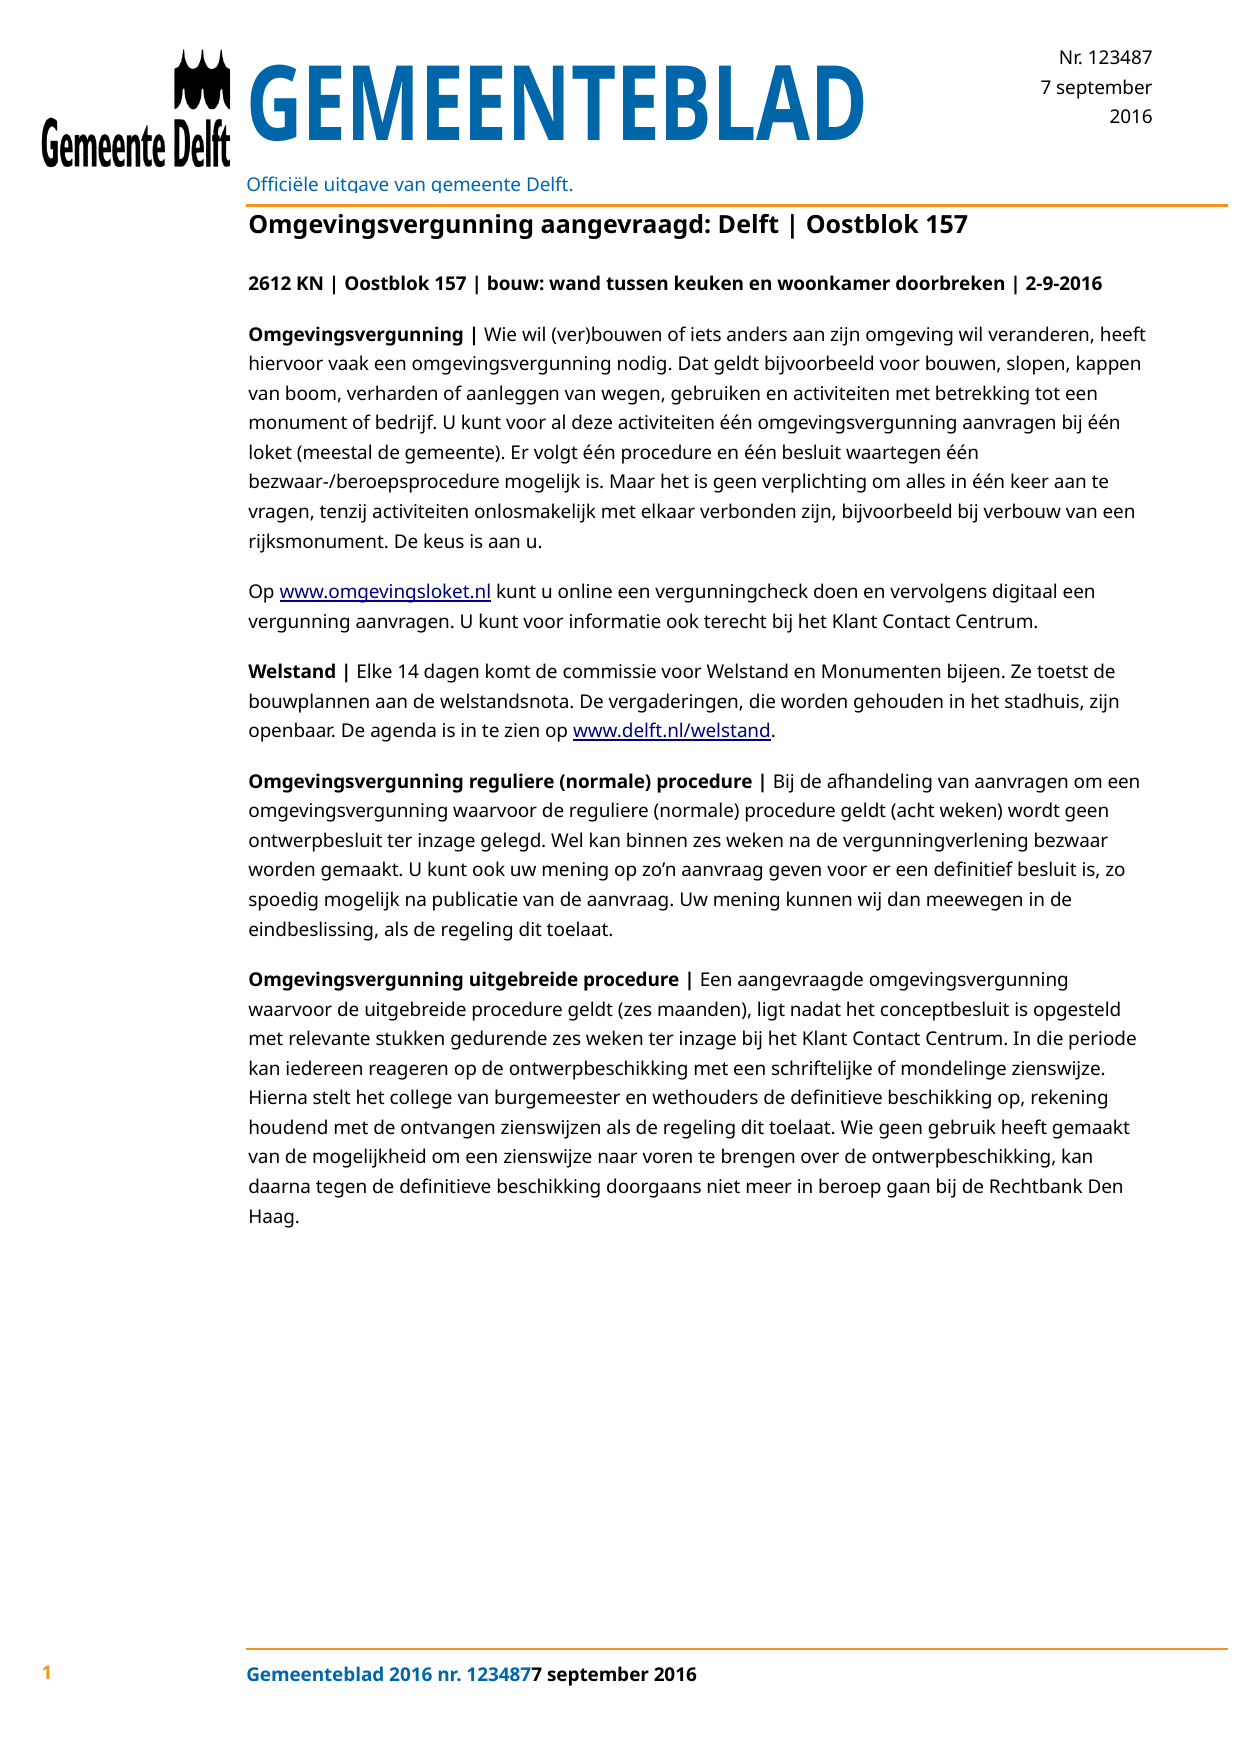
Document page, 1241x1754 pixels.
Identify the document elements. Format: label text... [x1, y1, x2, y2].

text Omgevingsvergunning reguliere (normale) procedure | Bij de afhandeling van aanvragen om een omgevingsvergunning waarvoor de reguliere (normale) procedure geldt (acht weken) wordt geen ontwerpbesluit ter inzage gelegd. Wel kan binnen zes weken na de vergunningverlening bezwaar worden gemaakt. U kunt ook uw mening op zo’n aanvraag geven voor er een definitief besluit is, zo spoedig mogelijk na publicatie van de aanvraag. Uw mening kunnen wij dan meewegen in de eindbeslissing, als de regeling dit toelaat. [248, 768, 1152, 941]
text 2612 KN | Oostblok 157 | bouw: wand tussen keuken en woonkamer doorbreken | 2-9-2016 [248, 270, 1152, 296]
text Welstand | Elke 14 dagen komt de commissie voor Welstand en Monumenten bijeen. Ze toetst de bouwplannen aan de welstandsnota. De vergaderingen, die worden gehouden in het stadhuis, zijn openbaar. De agenda is in te zien op www.delft.nl/welstand. [248, 658, 1152, 743]
text Omgevingsvergunning aangevraagd: Delft | Oostblok 157 [248, 207, 1152, 241]
picture [41, 47, 231, 172]
text Omgevingsvergunning uitgebreide procedure | Een aangevraagde omgevingsvergunning waarvoor de uitgebreide procedure geldt (zes maanden), ligt nadat het conceptbesluit is opgesteld met relevante stukken gedurende zes weken ter inzage bij het Klant Contact Centrum. In die periode kan iedereen reageren op de ontwerpbeschikking met een schriftelijke of mondelinge zienswijze. Hierna stelt het college van burgemeester en wethouders de definitieve beschikking op, rekening houdend met de ontvangen zienswijzen als de regeling dit toelaat. Wie geen gebruik heeft gemaakt van de mogelijkheid om een zienswijze naar voren te brengen over de ontwerpbeschikking, kan daarna tegen de definitieve beschikking doorgaans niet meer in beroep gaan bij de Rechtbank Den Haag. [248, 966, 1152, 1228]
text Op www.omgevingsloket.nl kunt u online een vergunningcheck doen en vervolgens digitaal een vergunning aanvragen. U kunt voor informatie ook terecht bij het Klant Contact Centrum. [248, 578, 1152, 633]
text Omgevingsvergunning | Wie wil (ver)bouwen of iets anders aan zijn omgeving wil veranderen, heeft hiervoor vaak een omgevingsvergunning nodig. Dat geldt bijvoorbeeld voor bouwen, slopen, kappen van boom, verharden of aanleggen van wegen, gebruiken en activiteiten met betrekking tot een monument of bedrijf. U kunt voor al deze activiteiten één omgevingsvergunning aanvragen bij één loket (meestal de gemeente). Er volgt één procedure en één besluit waartegen één bezwaar-/beroepsprocedure mogelijk is. Maar het is geen verplichting om alles in één keer aan te vragen, tenzij activiteiten onlosmakelijk met elkaar verbonden zijn, bijvoorbeeld bij verbouw van een rijksmonument. De keus is aan u. [248, 321, 1152, 553]
